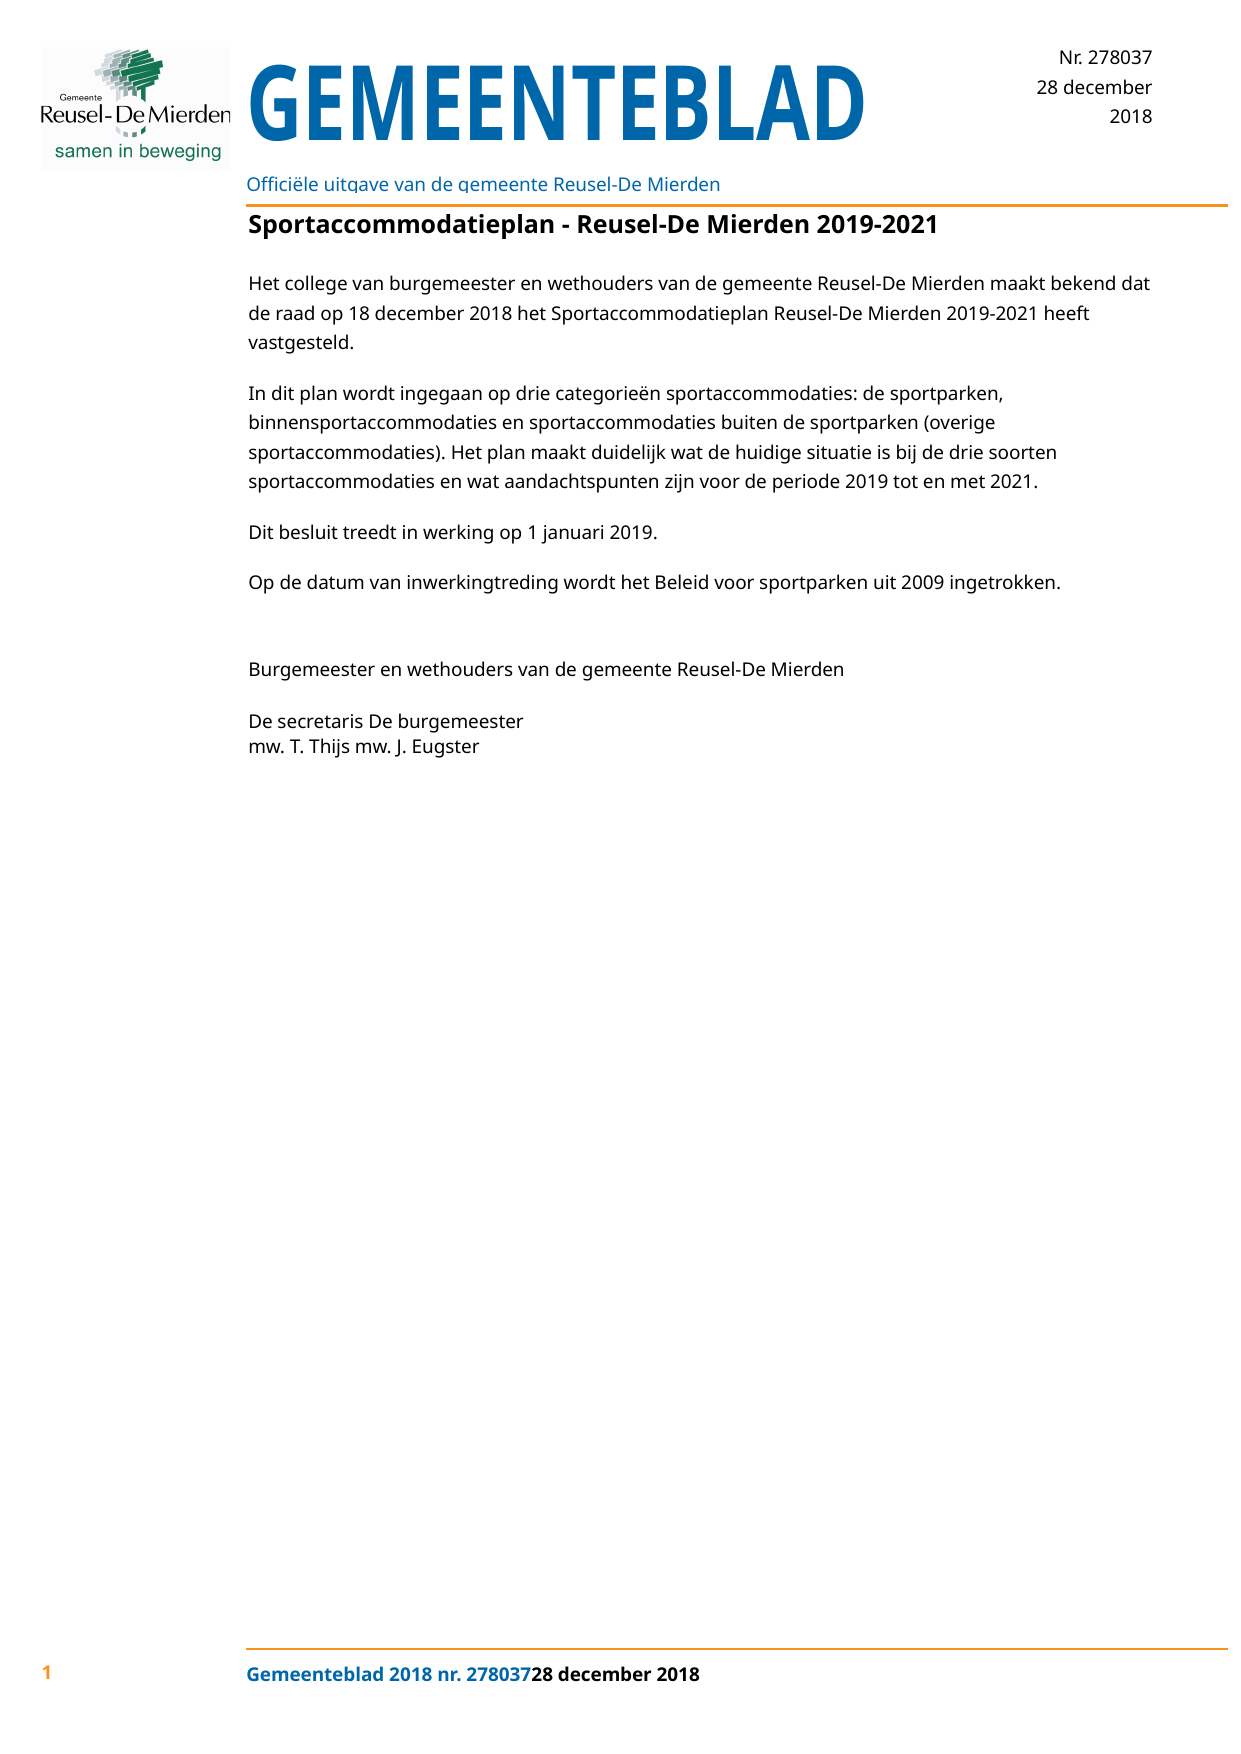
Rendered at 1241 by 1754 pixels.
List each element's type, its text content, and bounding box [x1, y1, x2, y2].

text Het college van burgemeester en wethouders van de gemeente Reusel-De Mierden maakt bekend dat de raad op 18 december 2018 het Sportaccommodatieplan Reusel-De Mierden 2019-2021 heeft vastgesteld. [248, 270, 1152, 355]
text Op de datum van inwerkingtreding wordt het Beleid voor sportparken uit 2009 ingetrokken. [248, 569, 1152, 595]
text Sportaccommodatieplan - Reusel-De Mierden 2019-2021 [248, 207, 1152, 241]
text De secretaris De burgemeester [248, 708, 1152, 734]
text mw. T. Thijs mw. J. Eugster [248, 734, 1152, 759]
picture [41, 47, 231, 172]
text Dit besluit treedt in werking op 1 januari 2019. [248, 519, 1152, 545]
text Burgemeester en wethouders van de gemeente Reusel-De Mierden [248, 657, 1152, 682]
text In dit plan wordt ingegaan op drie categorieën sportaccommodaties: de sportparken, binnensportaccommodaties en sportaccommodaties buiten de sportparken (overige sportaccommodaties). Het plan maakt duidelijk wat de huidige situatie is bij de drie soorten sportaccommodaties en wat aandachtspunten zijn voor de periode 2019 tot en met 2021. [248, 380, 1152, 494]
